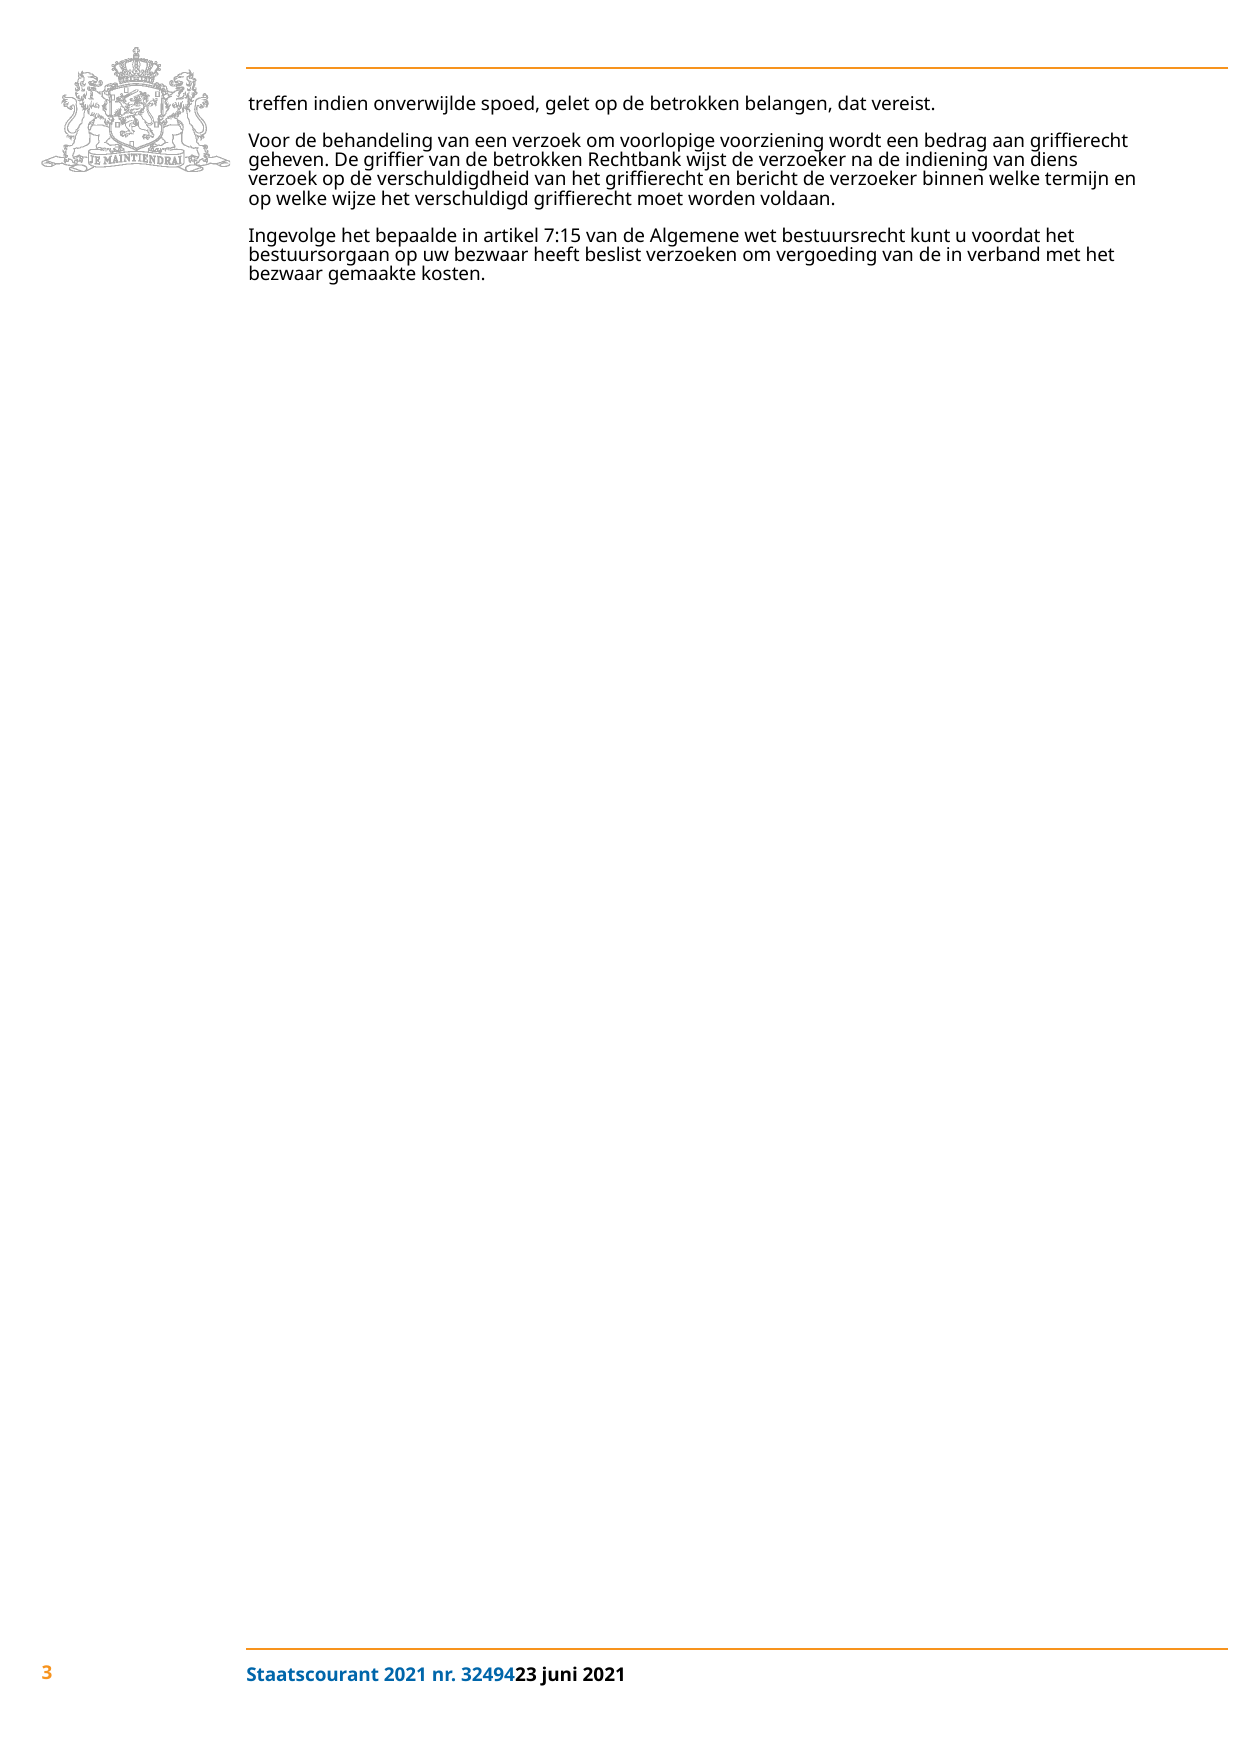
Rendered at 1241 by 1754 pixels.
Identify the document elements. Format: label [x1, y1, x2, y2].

picture [41, 47, 231, 172]
